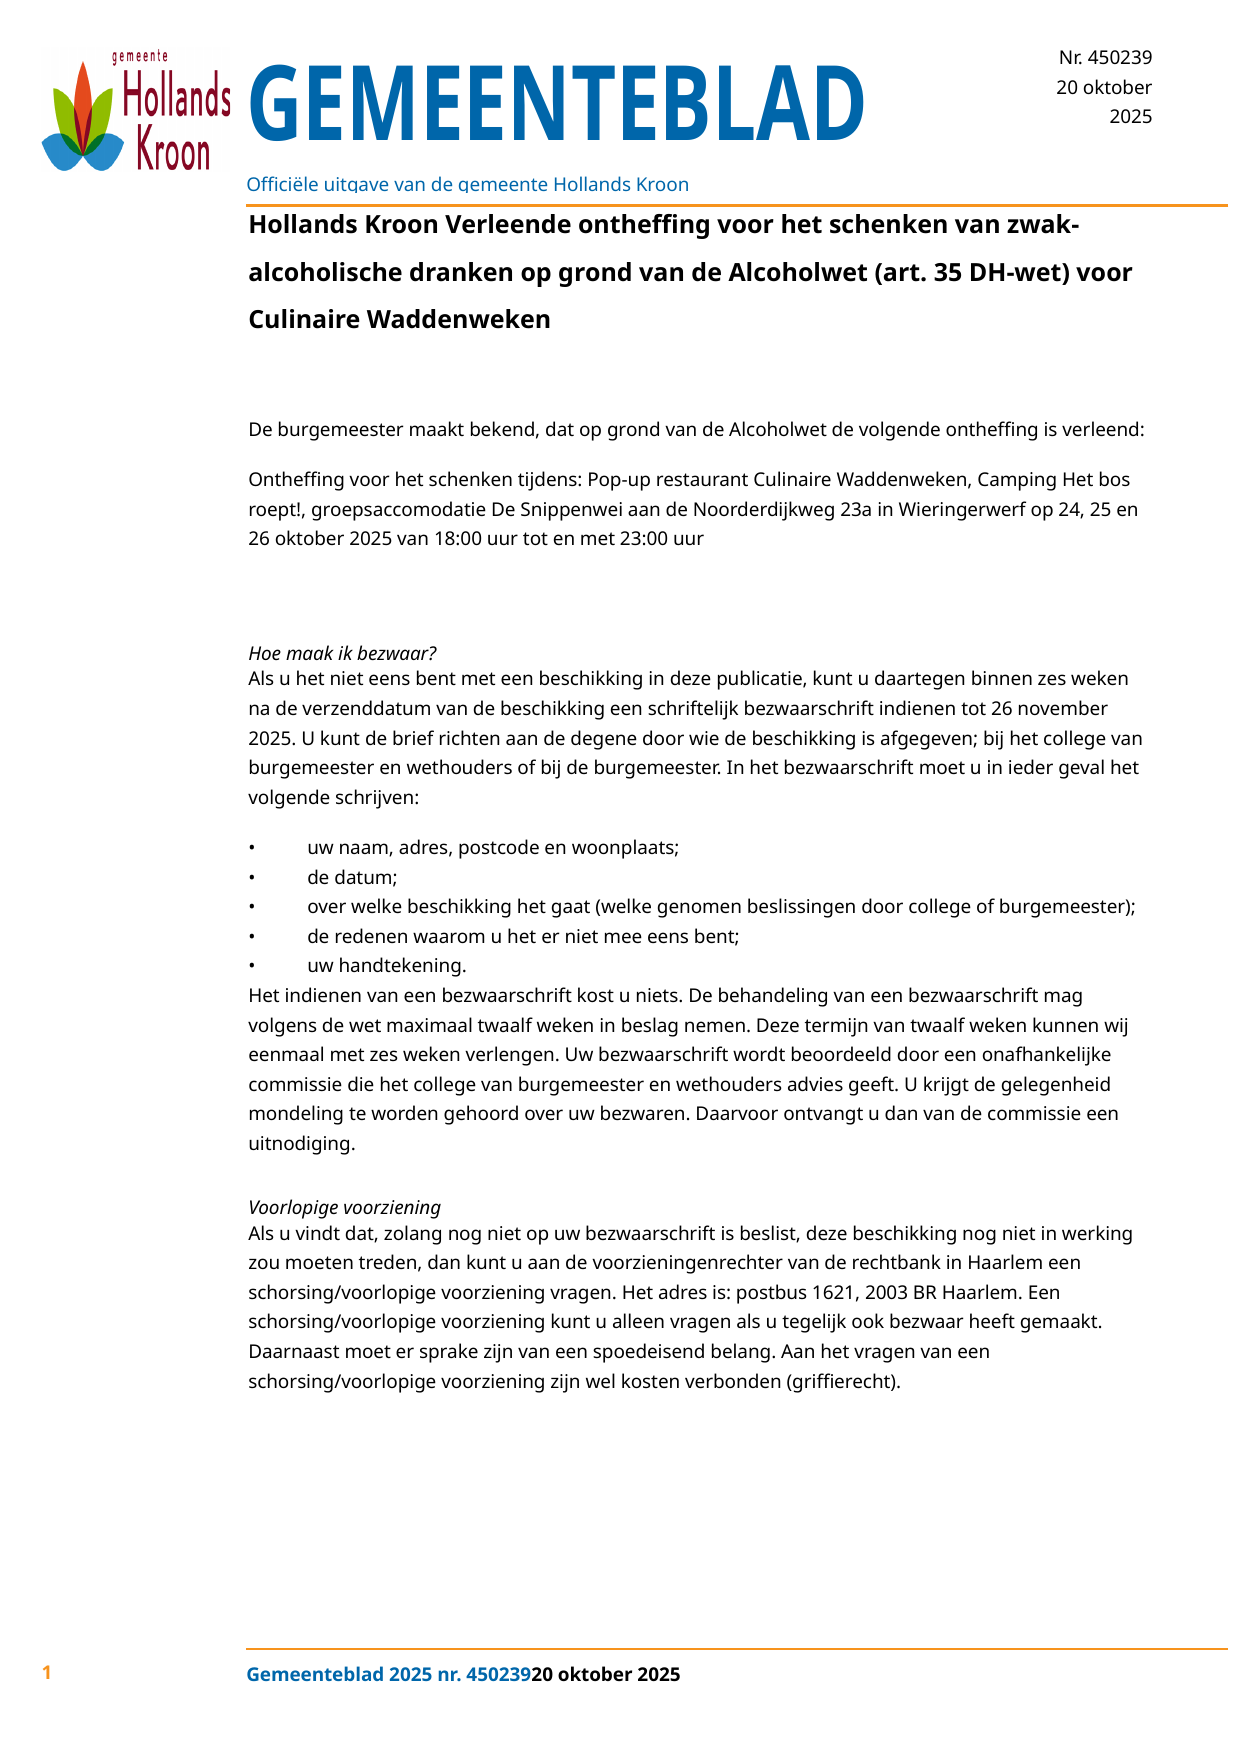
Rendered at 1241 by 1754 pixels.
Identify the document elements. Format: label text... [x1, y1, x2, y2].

list uw handtekening. [248, 953, 1152, 978]
list de datum; [248, 864, 1152, 890]
text De burgemeester maakt bekend, dat op grond van de Alcoholwet de volgende ontheffing is verleend: [248, 416, 1152, 442]
text Als u het niet eens bent met een beschikking in deze publicatie, kunt u daartegen binnen zes weken na de verzenddatum van de beschikking een schriftelijk bezwaarschrift indienen tot 26 november 2025. U kunt de brief richten aan de degene door wie de beschikking is afgegeven; bij het college van burgemeester en wethouders of bij de burgemeester. In het bezwaarschrift moet u in ieder geval het volgende schrijven: [248, 666, 1152, 810]
picture [41, 47, 231, 172]
text Hoe maak ik bezwaar? [248, 640, 1152, 666]
text Voorlopige voorziening [248, 1194, 1152, 1220]
text Hollands Kroon Verleende ontheffing voor het schenken van zwak-alcoholische dranken op grond van de Alcoholwet (art. 35 DH-wet) voor Culinaire Waddenweken [248, 207, 1152, 336]
text Het indienen van een bezwaarschrift kost u niets. De behandeling van een bezwaarschrift mag volgens de wet maximaal twaalf weken in beslag nemen. Deze termijn van twaalf weken kunnen wij eenmaal met zes weken verlengen. Uw bezwaarschrift wordt beoordeeld door een onafhankelijke commissie die het college van burgemeester en wethouders advies geeft. U krijgt de gelegenheid mondeling te worden gehoord over uw bezwaren. Daarvoor ontvangt u dan van de commissie een uitnodiging. [248, 982, 1152, 1156]
text Ontheffing voor het schenken tijdens: Pop-up restaurant Culinaire Waddenweken, Camping Het bos roept!, groepsaccomodatie De Snippenwei aan de Noorderdijkweg 23a in Wieringerwerf op 24, 25 en 26 oktober 2025 van 18:00 uur tot en met 23:00 uur [248, 466, 1152, 551]
list over welke beschikking het gaat (welke genomen beslissingen door college of burgemeester); [248, 893, 1152, 919]
list de redenen waarom u het er niet mee eens bent; [248, 923, 1152, 949]
text Als u vindt dat, zolang nog niet op uw bezwaarschrift is beslist, deze beschikking nog niet in werking zou moeten treden, dan kunt u aan de voorzieningenrechter van de rechtbank in Haarlem een schorsing/voorlopige voorziening vragen. Het adres is: postbus 1621, 2003 BR Haarlem. Een schorsing/voorlopige voorziening kunt u alleen vragen als u tegelijk ook bezwaar heeft gemaakt. Daarnaast moet er sprake zijn van een spoedeisend belang. Aan het vragen van een schorsing/voorlopige voorziening zijn wel kosten verbonden (griffierecht). [248, 1220, 1152, 1393]
list uw naam, adres, postcode en woonplaats; [248, 834, 1152, 860]
